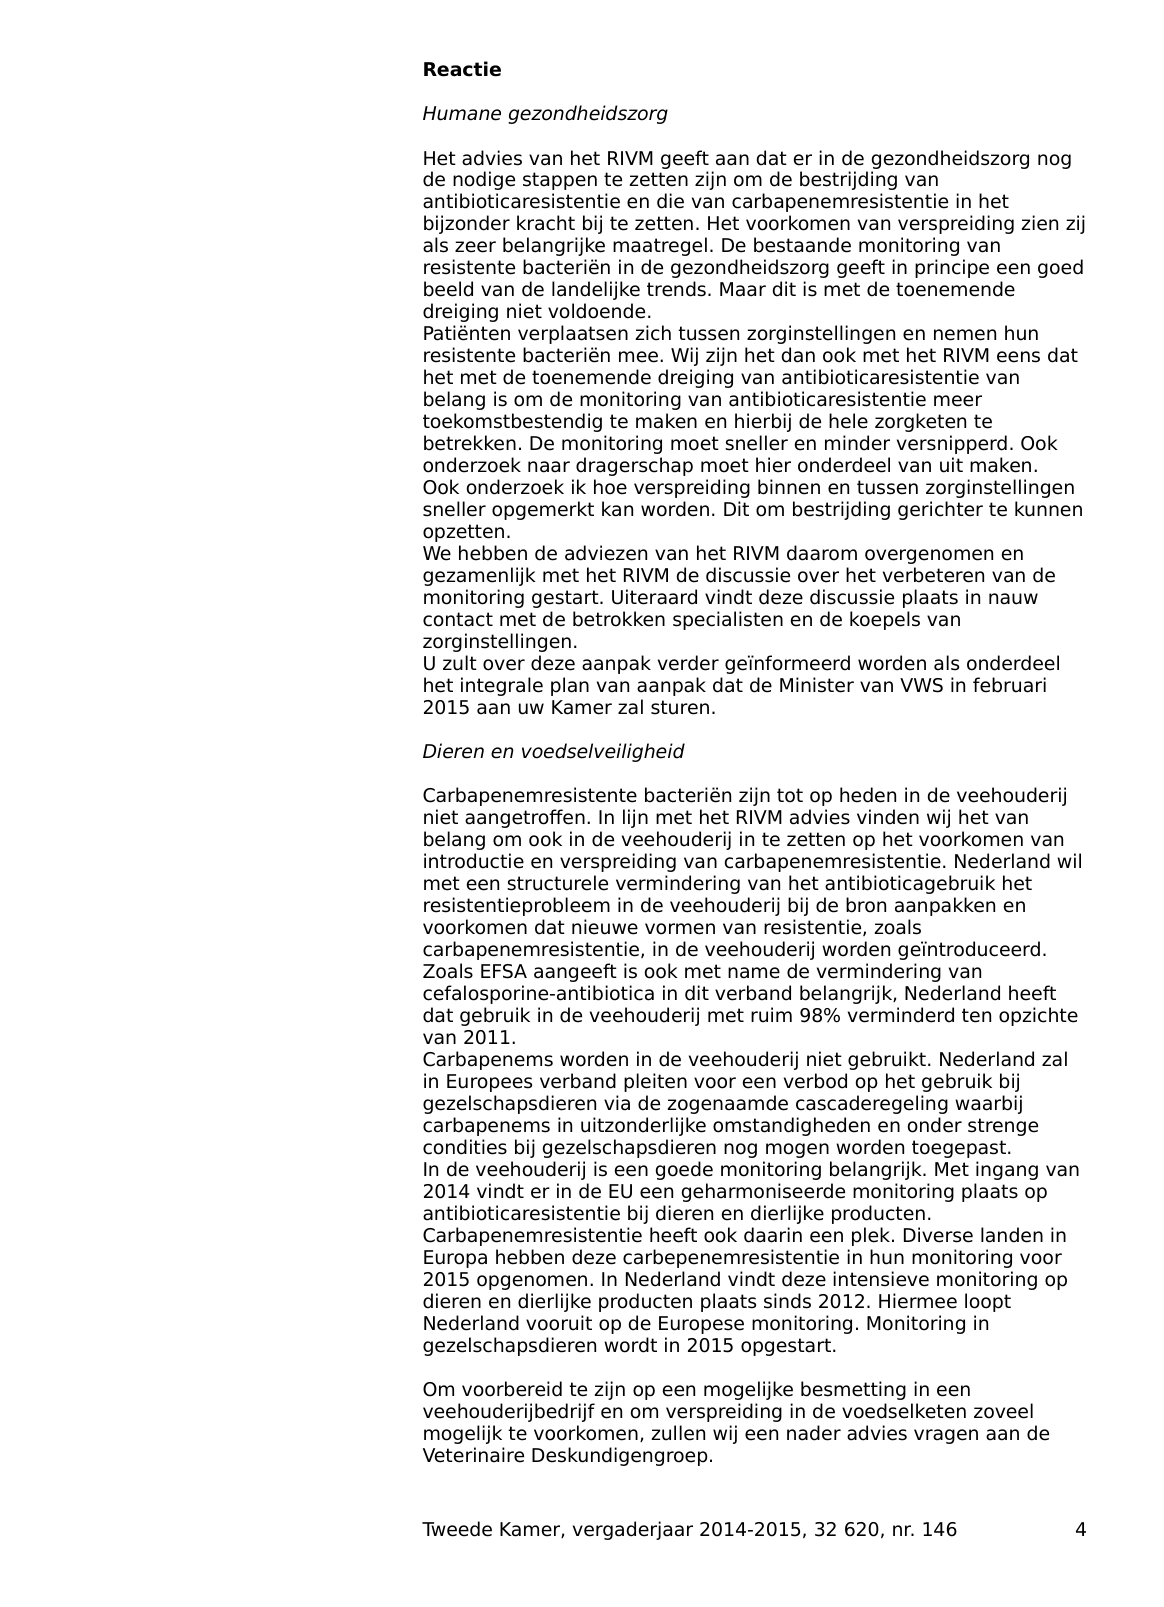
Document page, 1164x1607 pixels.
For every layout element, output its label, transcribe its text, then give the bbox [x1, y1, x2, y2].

subtitle Reactie [422, 59, 1087, 81]
text Carbapenems worden in de veehouderij niet gebruikt. Nederland zal in Europees verband pleiten voor een verbod op het gebruik bij gezelschapsdieren via de zogenaamde cascaderegeling waarbij carbapenems in uitzonderlijke omstandigheden en onder strenge condities bij gezelschapsdieren nog mogen worden toegepast. [422, 1049, 1087, 1159]
text Patiënten verplaatsen zich tussen zorginstellingen en nemen hun resistente bacteriën mee. Wij zijn het dan ook met het RIVM eens dat het met de toenemende dreiging van antibioticaresistentie van belang is om de monitoring van antibioticaresistentie meer toekomstbestendig te maken en hierbij de hele zorgketen te betrekken. De monitoring moet sneller en minder versnipperd. Ook onderzoek naar dragerschap moet hier onderdeel van uit maken. [422, 323, 1087, 477]
text Carbapenemresistente bacteriën zijn tot op heden in de veehouderij niet aangetroffen. In lijn met het RIVM advies vinden wij het van belang om ook in de veehouderij in te zetten op het voorkomen van introductie en verspreiding van carbapenemresistentie. Nederland wil met een structurele vermindering van het antibioticagebruik het resistentieprobleem in de veehouderij bij de bron aanpakken en voorkomen dat nieuwe vormen van resistentie, zoals carbapenemresistentie, in de veehouderij worden geïntroduceerd. Zoals EFSA aangeeft is ook met name de vermindering van cefalosporine-antibiotica in dit verband belangrijk, Nederland heeft dat gebruik in de veehouderij met ruim 98% verminderd ten opzichte van 2011. [422, 785, 1087, 1049]
text U zult over deze aanpak verder geïnformeerd worden als onderdeel het integrale plan van aanpak dat de Minister van VWS in februari 2015 aan uw Kamer zal sturen. [422, 653, 1087, 719]
text We hebben de adviezen van het RIVM daarom overgenomen en gezamenlijk met het RIVM de discussie over het verbeteren van de monitoring gestart. Uiteraard vindt deze discussie plaats in nauw contact met de betrokken specialisten en de koepels van zorginstellingen. [422, 543, 1087, 653]
subtitle Dieren en voedselveiligheid [422, 741, 1087, 763]
text Het advies van het RIVM geeft aan dat er in de gezondheidszorg nog de nodige stappen te zetten zijn om de bestrijding van antibioticaresistentie en die van carbapenemresistentie in het bijzonder kracht bij te zetten. Het voorkomen van verspreiding zien zij als zeer belangrijke maatregel. De bestaande monitoring van resistente bacteriën in de gezondheidszorg geeft in principe een goed beeld van de landelijke trends. Maar dit is met de toenemende dreiging niet voldoende. [422, 147, 1087, 323]
text Om voorbereid te zijn op een mogelijke besmetting in een veehouderijbedrijf en om verspreiding in de voedselketen zoveel mogelijk te voorkomen, zullen wij een nader advies vragen aan de Veterinaire Deskundigengroep. [422, 1379, 1087, 1467]
text In de veehouderij is een goede monitoring belangrijk. Met ingang van 2014 vindt er in de EU een geharmoniseerde monitoring plaats op antibioticaresistentie bij dieren en dierlijke producten. Carbapenemresistentie heeft ook daarin een plek. Diverse landen in Europa hebben deze carbepenemresistentie in hun monitoring voor 2015 opgenomen. In Nederland vindt deze intensieve monitoring op dieren en dierlijke producten plaats sinds 2012. Hiermee loopt Nederland vooruit op de Europese monitoring. Monitoring in gezelschapsdieren wordt in 2015 opgestart. [422, 1159, 1087, 1357]
subtitle Humane gezondheidszorg [422, 103, 1087, 125]
text Ook onderzoek ik hoe verspreiding binnen en tussen zorginstellingen sneller opgemerkt kan worden. Dit om bestrijding gerichter te kunnen opzetten. [422, 477, 1087, 543]
